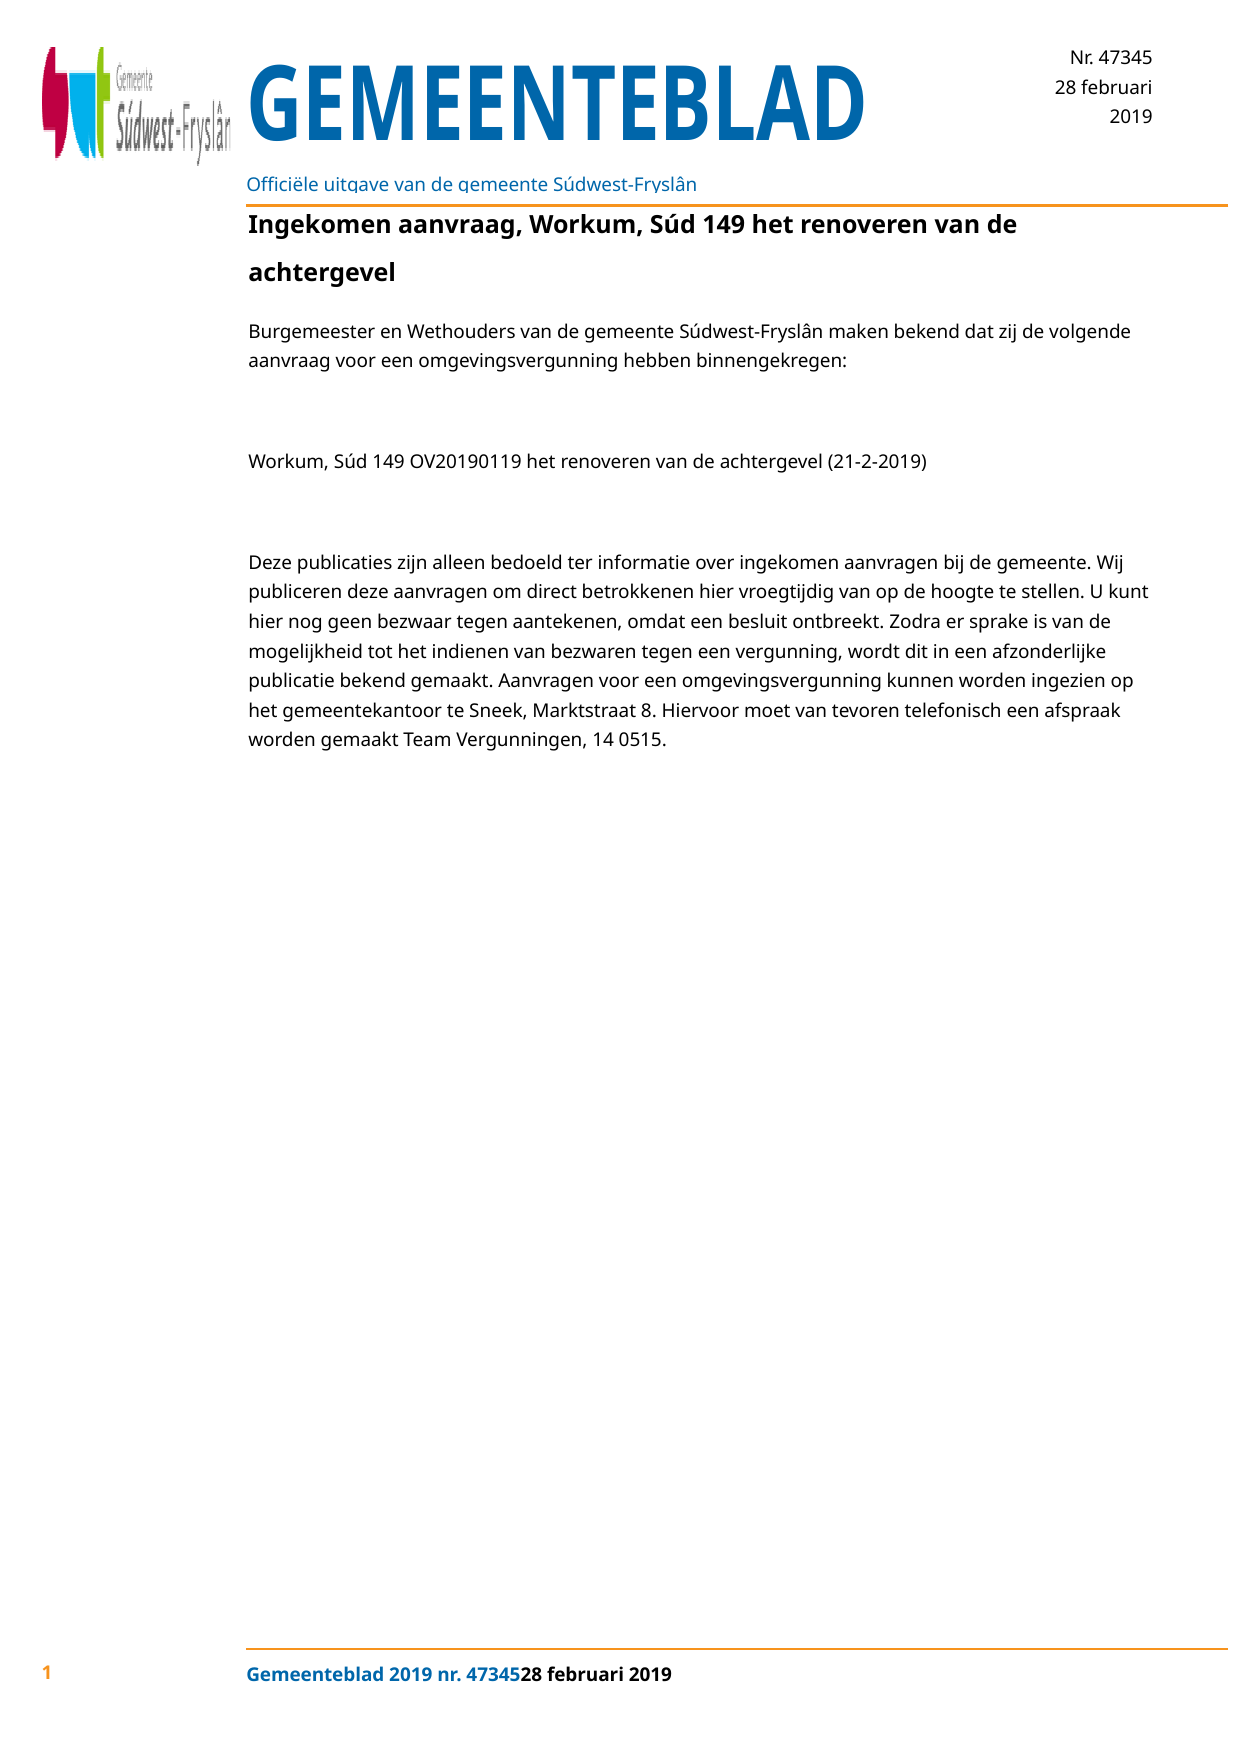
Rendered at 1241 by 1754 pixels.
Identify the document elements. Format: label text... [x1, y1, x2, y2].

text Deze publicaties zijn alleen bedoeld ter informatie over ingekomen aanvragen bij de gemeente. Wij publiceren deze aanvragen om direct betrokkenen hier vroegtijdig van op de hoogte te stellen. U kunt hier nog geen bezwaar tegen aantekenen, omdat een besluit ontbreekt. Zodra er sprake is van de mogelijkheid tot het indienen van bezwaren tegen een vergunning, wordt dit in een afzonderlijke publicatie bekend gemaakt. Aanvragen voor een omgevingsvergunning kunnen worden ingezien op het gemeentekantoor te Sneek, Marktstraat 8. Hiervoor moet van tevoren telefonisch een afspraak worden gemaakt Team Vergunningen, 14 0515. [248, 549, 1152, 752]
text Burgemeester en Wethouders van de gemeente Súdwest-Fryslân maken bekend dat zij de volgende aanvraag voor een omgevingsvergunning hebben binnengekregen: [248, 318, 1152, 373]
text Workum, Súd 149 OV20190119 het renoveren van de achtergevel (21-2-2019) [248, 448, 1152, 474]
picture [41, 47, 231, 172]
text Ingekomen aanvraag, Workum, Súd 149 het renoveren van de achtergevel [248, 207, 1152, 288]
